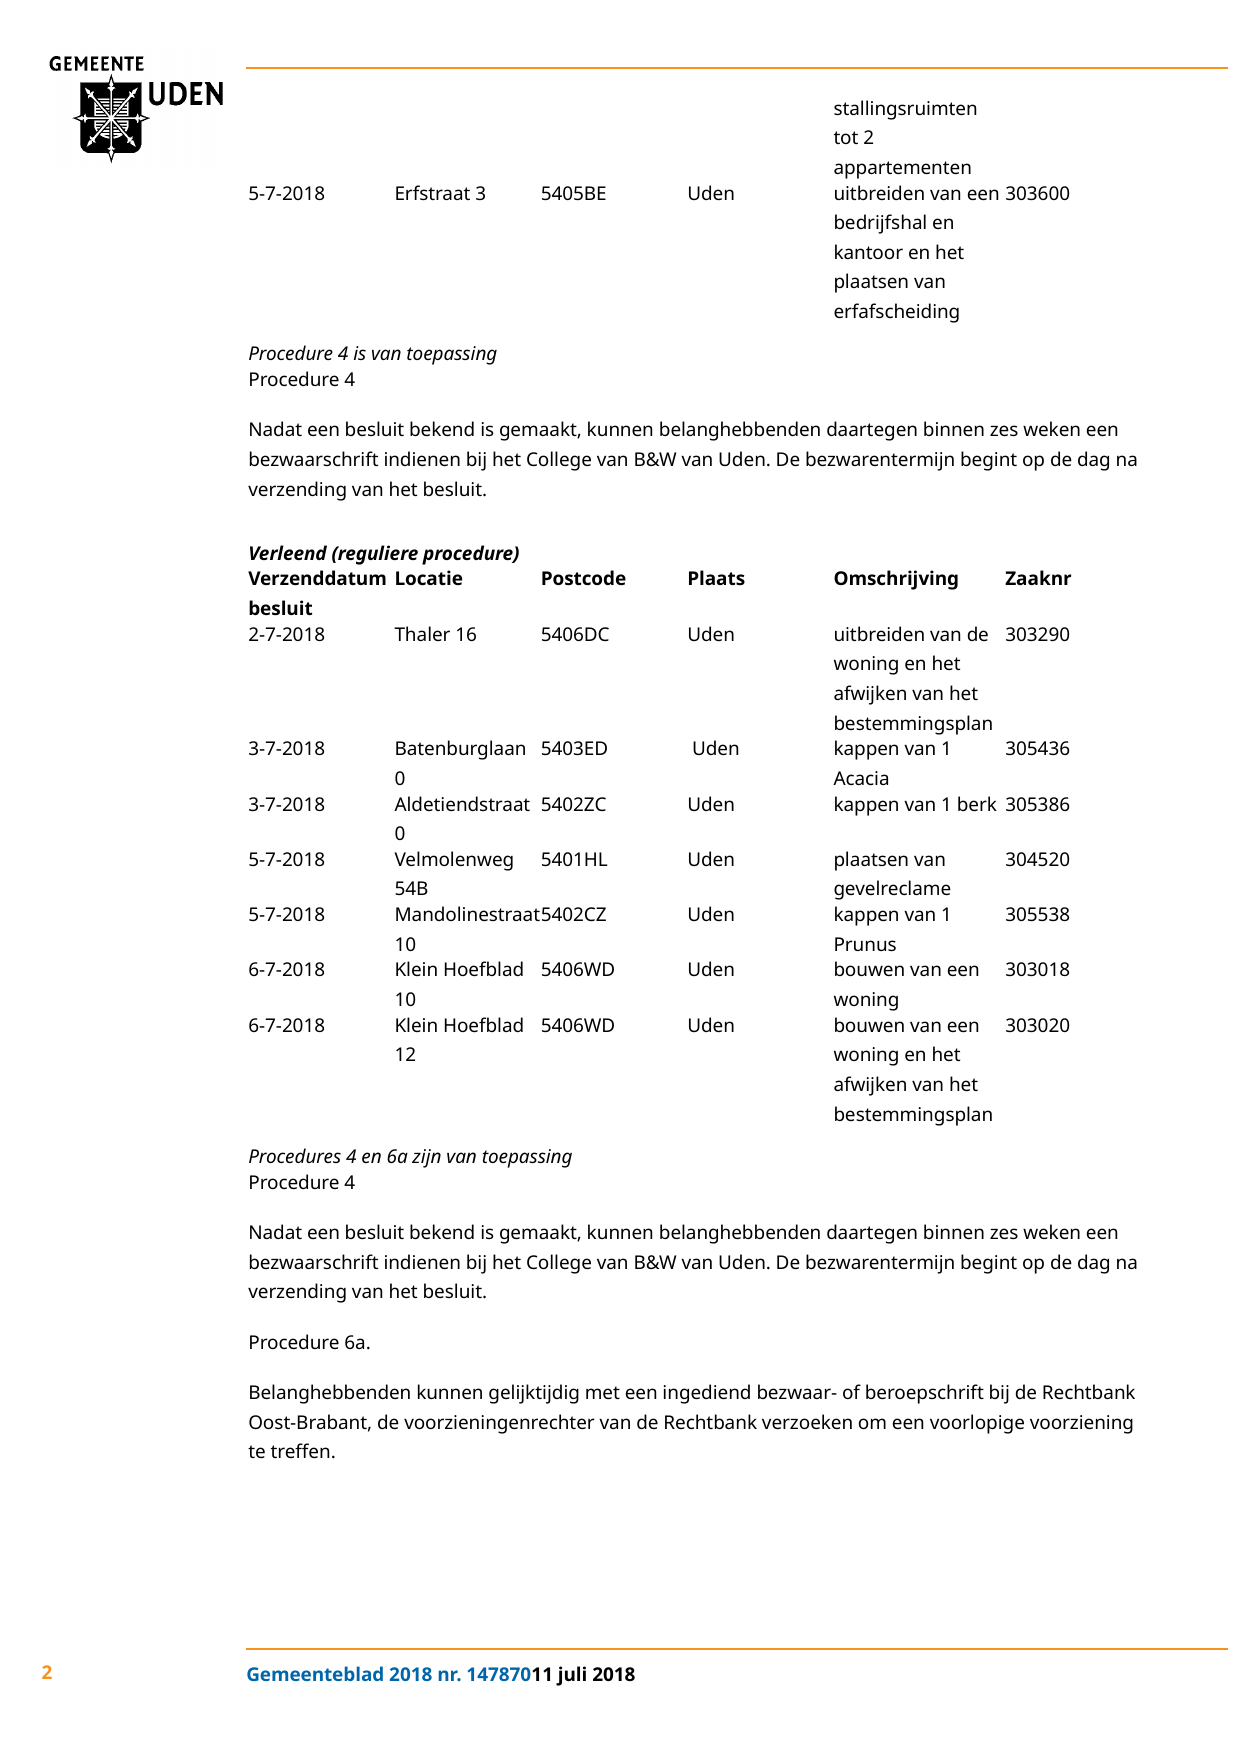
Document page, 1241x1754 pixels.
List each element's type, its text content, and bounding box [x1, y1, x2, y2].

text Procedures 4 en 6a zijn van toepassing [248, 1143, 1152, 1169]
table_cell 5-7-2018 [248, 180, 394, 324]
table_cell 305538 [1005, 901, 1152, 957]
table_cell Batenburglaan 0 [394, 735, 541, 791]
text Nadat een besluit bekend is gemaakt, kunnen belanghebbenden daartegen binnen zes weken een bezwaarschrift indienen bij het College van B&W van Uden. De bezwarentermijn begint op de dag na verzending van het besluit. [248, 417, 1152, 502]
table_cell Uden [687, 1012, 833, 1126]
table_cell 2-7-2018 [248, 621, 394, 735]
table_header Zaaknr [1005, 566, 1152, 621]
table_cell Mandolinestraat 10 [394, 901, 541, 957]
table_header Locatie [394, 566, 541, 621]
text Procedure 4 is van toepassing [248, 341, 1152, 366]
table_header Plaats [687, 566, 833, 621]
table_cell [248, 95, 394, 180]
table_cell [541, 95, 687, 180]
picture [41, 47, 231, 172]
table_cell 304520 [1005, 846, 1152, 901]
table_cell Erfstraat 3 [394, 180, 541, 324]
table_cell 305386 [1005, 791, 1152, 846]
table_cell 3-7-2018 [248, 735, 394, 791]
table_cell 3-7-2018 [248, 791, 394, 846]
table_cell 6-7-2018 [248, 1012, 394, 1126]
table_header Verzenddatum besluit [248, 566, 394, 621]
text Procedure 4 [248, 366, 1152, 392]
table_cell stallingsruimten tot 2 appartementen [833, 95, 1005, 180]
table_cell Uden [687, 791, 833, 846]
table_cell [394, 95, 541, 180]
table_cell Aldetiendstraat 0 [394, 791, 541, 846]
table_cell Uden [687, 846, 833, 901]
table_cell 5-7-2018 [248, 901, 394, 957]
table_cell 305436 [1005, 735, 1152, 791]
table_header Omschrijving [833, 566, 1005, 621]
table_cell plaatsen van gevelreclame [833, 846, 1005, 901]
table_cell 5401HL [541, 846, 687, 901]
table_cell kappen van 1 berk [833, 791, 1005, 846]
table_cell Klein Hoefblad 12 [394, 1012, 541, 1126]
table_cell 5406WD [541, 957, 687, 1012]
table_cell 5-7-2018 [248, 846, 394, 901]
table_cell Klein Hoefblad 10 [394, 957, 541, 1012]
table_cell 5402ZC [541, 791, 687, 846]
text Procedure 4 [248, 1169, 1152, 1195]
table_cell 303600 [1005, 180, 1152, 324]
text Procedure 6a. [248, 1329, 1152, 1355]
table_cell kappen van 1 Prunus [833, 901, 1005, 957]
table_cell uitbreiden van een bedrijfshal en kantoor en het plaatsen van erfafscheiding [833, 180, 1005, 324]
table_cell 303018 [1005, 957, 1152, 1012]
table_cell Thaler 16 [394, 621, 541, 735]
table_cell 5406WD [541, 1012, 687, 1126]
table_cell Uden [687, 621, 833, 735]
text Belanghebbenden kunnen gelijktijdig met een ingediend bezwaar- of beroepschrift bij de Rechtbank Oost-Brabant, de voorzieningenrechter van de Rechtbank verzoeken om een voorlopige voorziening te treffen. [248, 1379, 1152, 1464]
table_header Postcode [541, 566, 687, 621]
table_cell kappen van 1 Acacia [833, 735, 1005, 791]
table_cell Uden [687, 957, 833, 1012]
table_cell Uden [687, 180, 833, 324]
table_cell Velmolenweg 54B [394, 846, 541, 901]
table_cell Uden [687, 735, 833, 791]
table_cell [1005, 95, 1152, 180]
table_cell 6-7-2018 [248, 957, 394, 1012]
table_cell 303020 [1005, 1012, 1152, 1126]
table_cell 5402CZ [541, 901, 687, 957]
table_cell 5406DC [541, 621, 687, 735]
table_cell [687, 95, 833, 180]
table_cell 5405BE [541, 180, 687, 324]
text Verleend (reguliere procedure) [248, 540, 1152, 566]
text Nadat een besluit bekend is gemaakt, kunnen belanghebbenden daartegen binnen zes weken een bezwaarschrift indienen bij het College van B&W van Uden. De bezwarentermijn begint op de dag na verzending van het besluit. [248, 1219, 1152, 1304]
table_cell uitbreiden van de woning en het afwijken van het bestemmingsplan [833, 621, 1005, 735]
table_cell Uden [687, 901, 833, 957]
table_cell bouwen van een woning [833, 957, 1005, 1012]
table_cell 303290 [1005, 621, 1152, 735]
table_cell bouwen van een woning en het afwijken van het bestemmingsplan [833, 1012, 1005, 1126]
table_cell 5403ED [541, 735, 687, 791]
